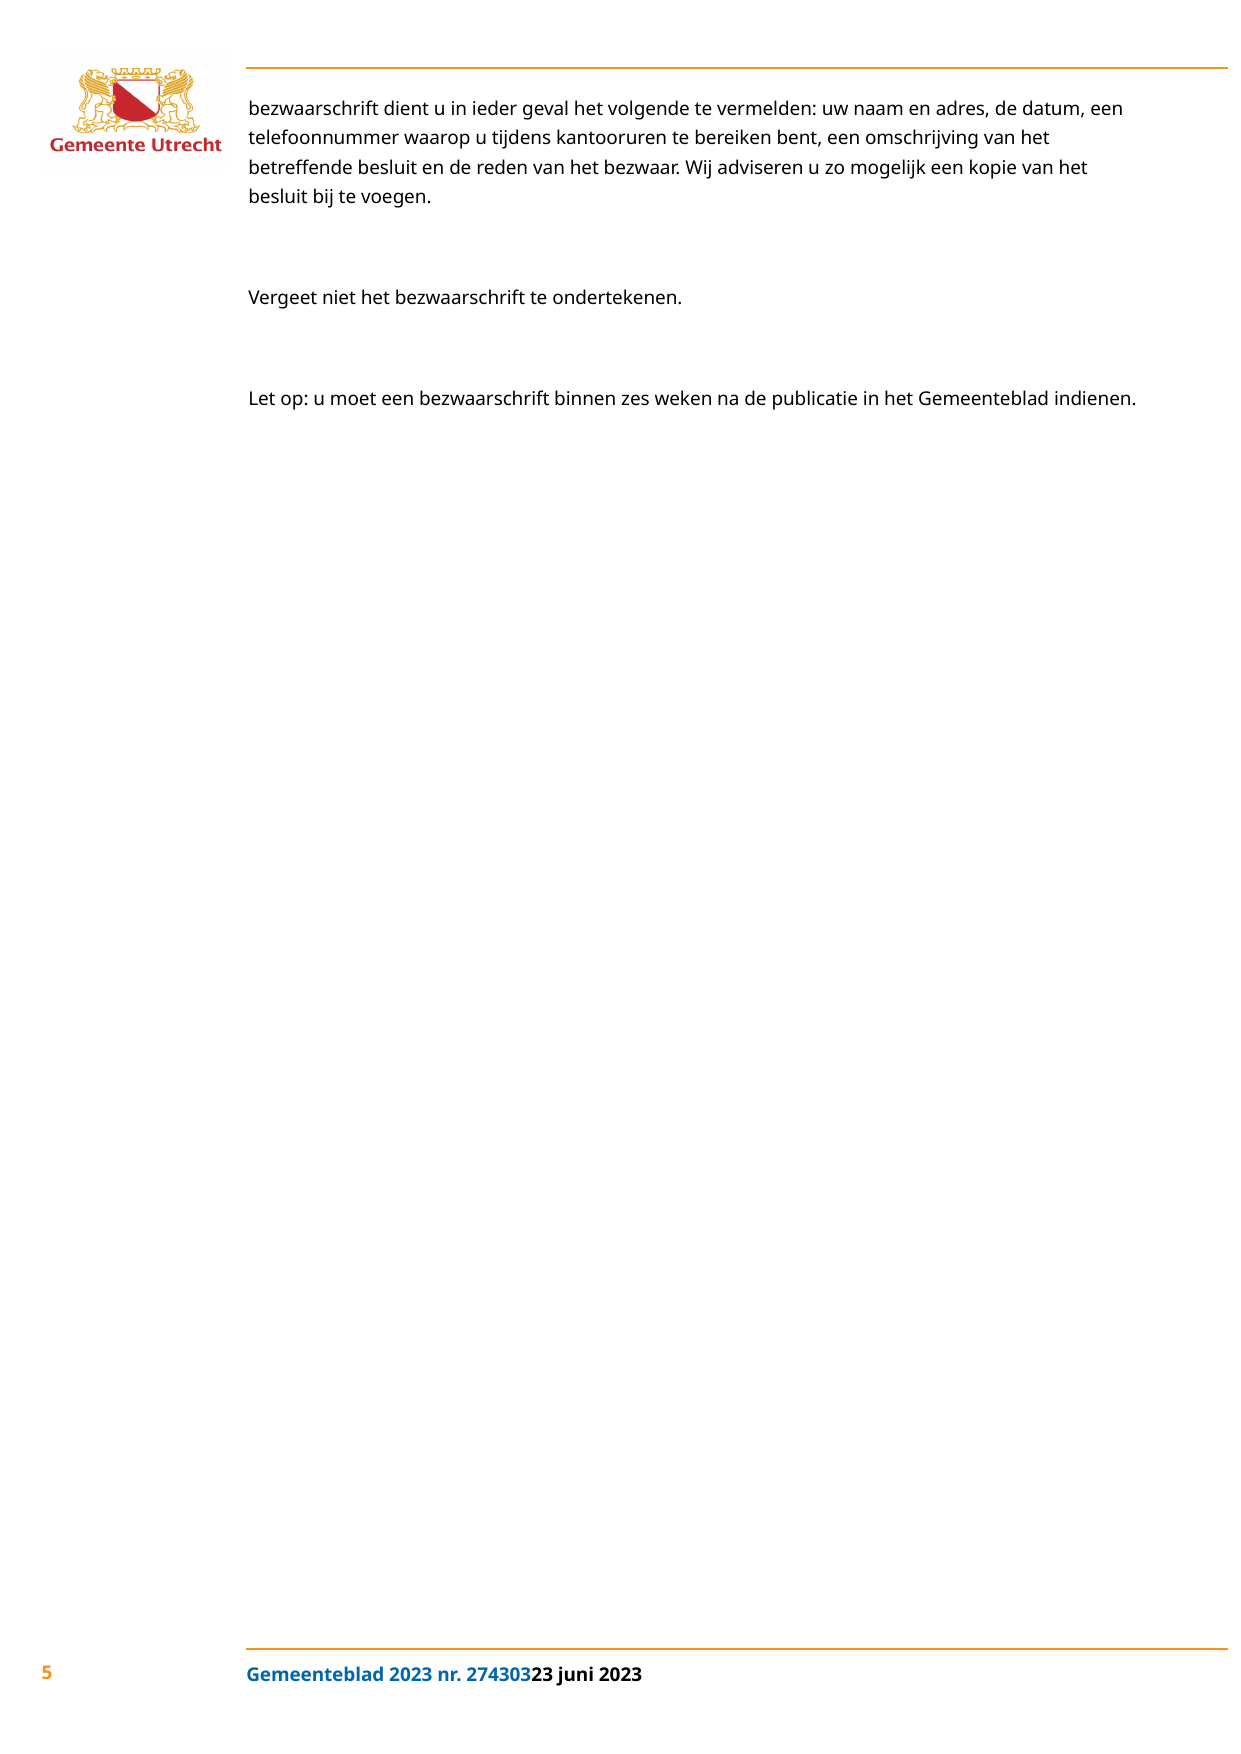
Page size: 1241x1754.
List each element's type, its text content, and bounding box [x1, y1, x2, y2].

picture [41, 47, 231, 172]
text Let op: u moet een bezwaarschrift binnen zes weken na de publicatie in het Gemeenteblad indienen. [248, 385, 1152, 411]
text bezwaarschrift dient u in ieder geval het volgende te vermelden: uw naam en adres, de datum, een telefoonnummer waarop u tijdens kantooruren te bereiken bent, een omschrijving van het betreffende besluit en de reden van het bezwaar. Wij adviseren u zo mogelijk een kopie van het besluit bij te voegen. [248, 95, 1152, 209]
text Vergeet niet het bezwaarschrift te ondertekenen. [248, 284, 1152, 310]
